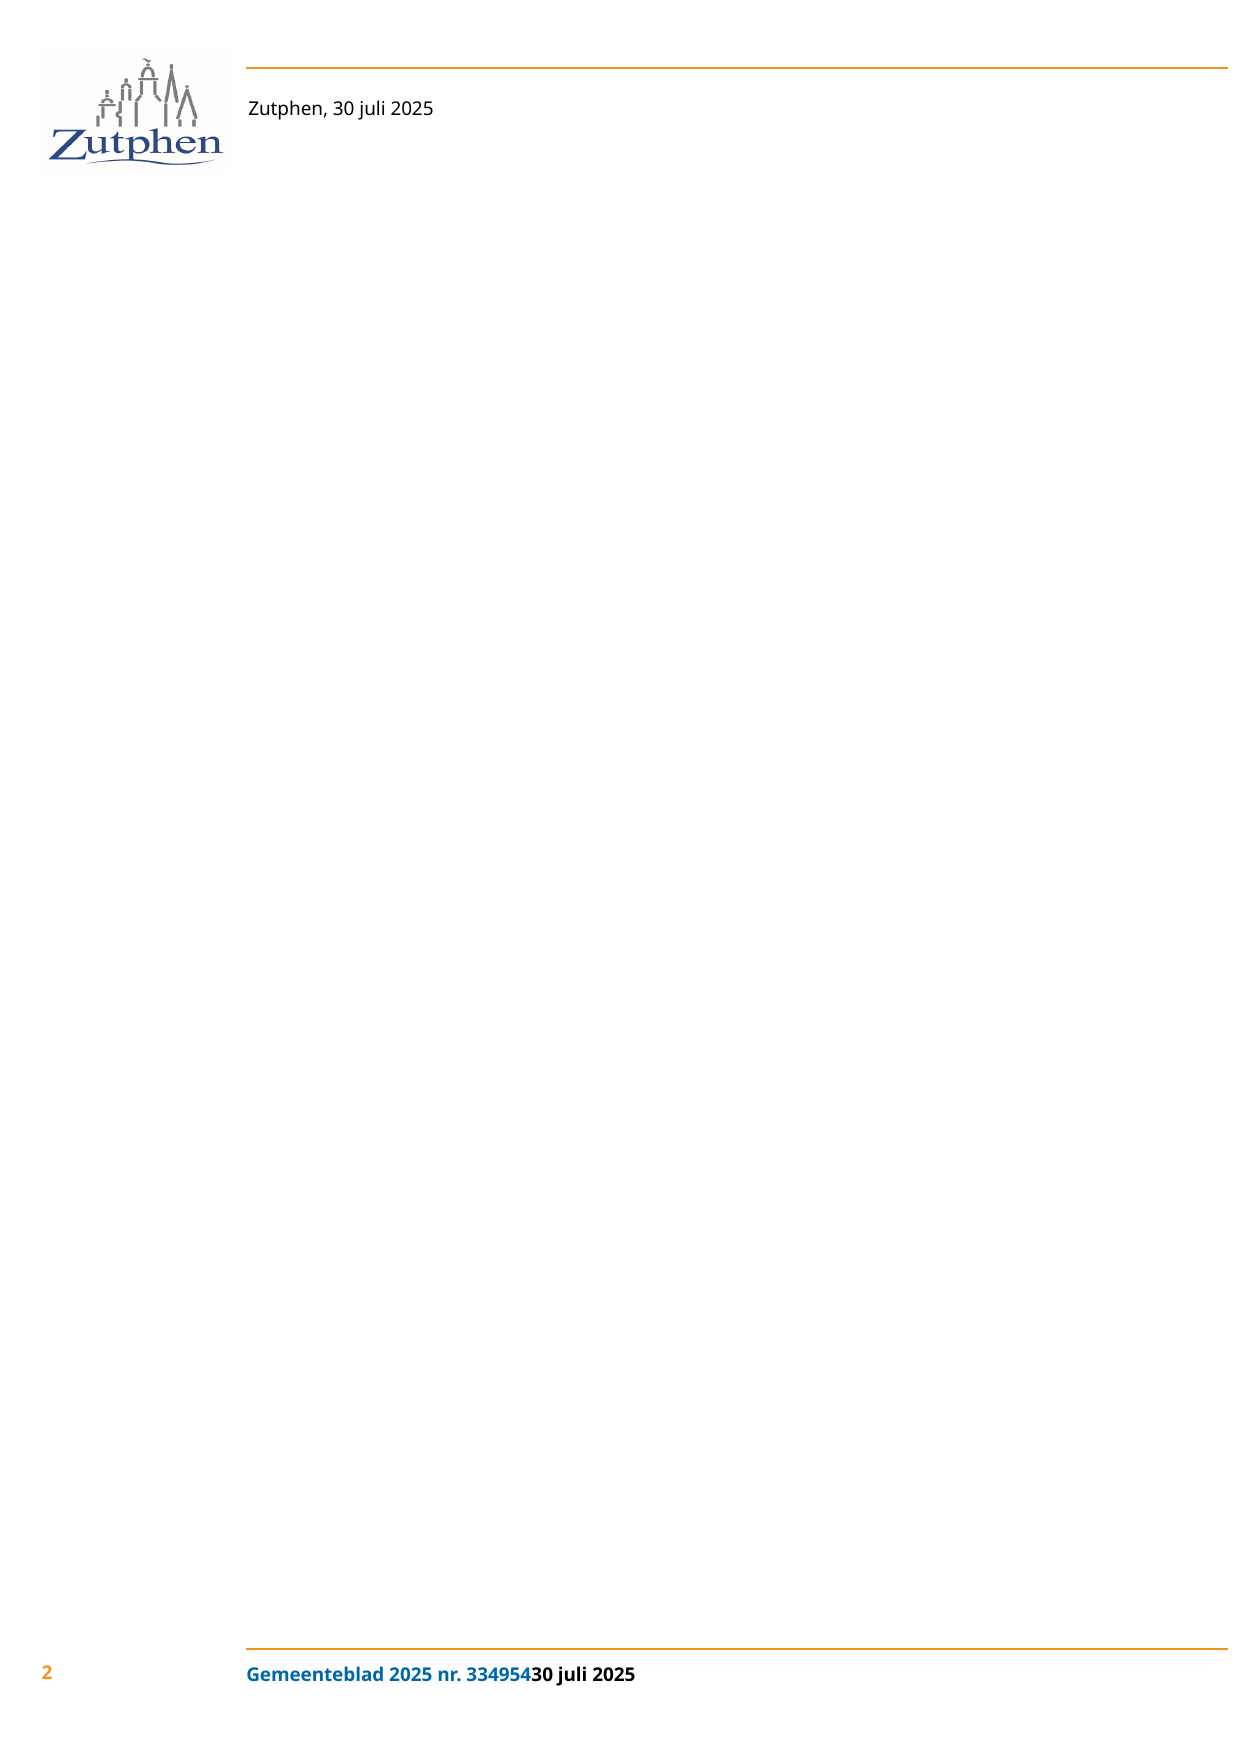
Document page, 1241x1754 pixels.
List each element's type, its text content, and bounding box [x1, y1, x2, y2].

picture [41, 47, 231, 172]
text Zutphen, 30 juli 2025 [248, 95, 1152, 121]
